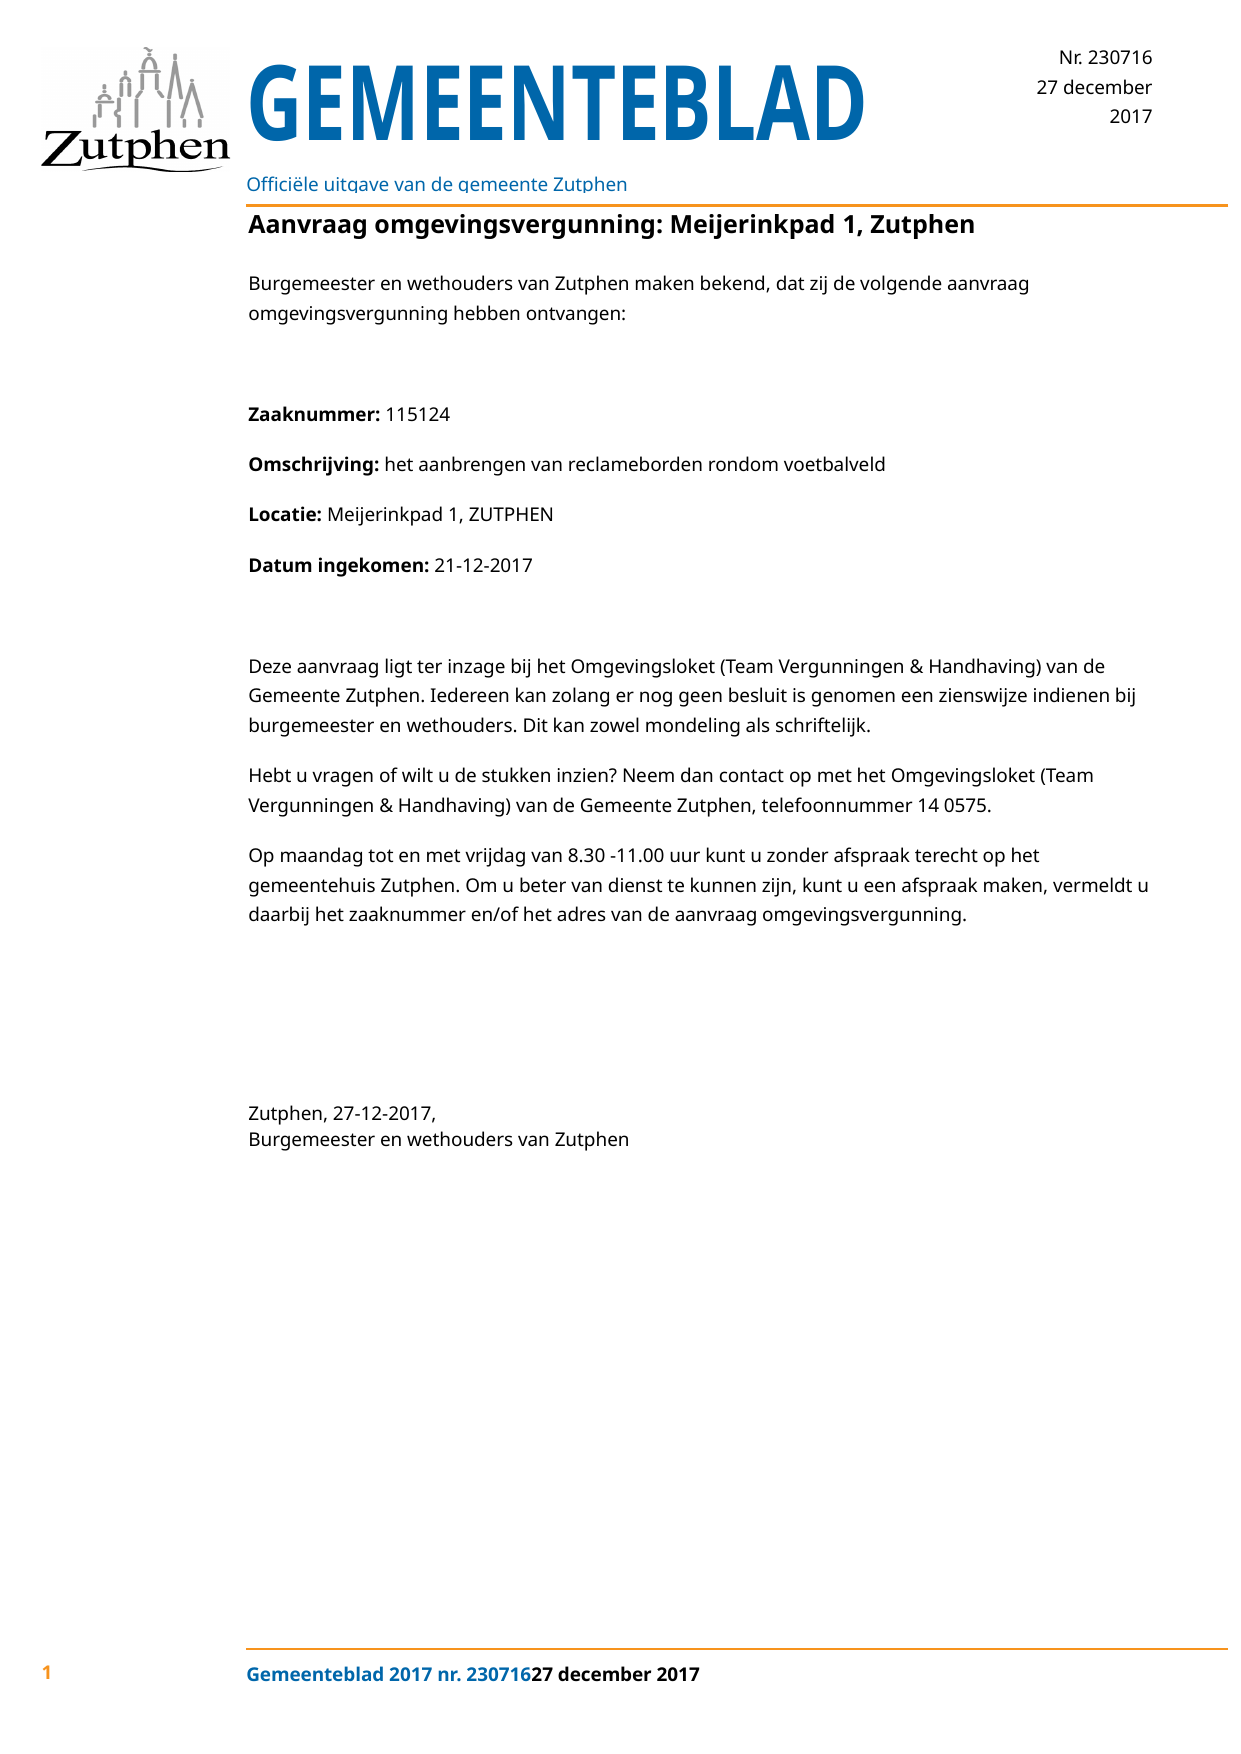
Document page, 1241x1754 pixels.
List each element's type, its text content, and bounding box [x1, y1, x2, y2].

text Hebt u vragen of wilt u de stukken inzien? Neem dan contact op met het Omgevingsloket (Team Vergunningen & Handhaving) van de Gemeente Zutphen, telefoonnummer 14 0575. [248, 762, 1152, 818]
text Omschrijving: het aanbrengen van reclameborden rondom voetbalveld [248, 451, 1152, 477]
text Burgemeester en wethouders van Zutphen maken bekend, dat zij de volgende aanvraag omgevingsvergunning hebben ontvangen: [248, 270, 1152, 326]
text Aanvraag omgevingsvergunning: Meijerinkpad 1, Zutphen [248, 207, 1152, 241]
text Op maandag tot en met vrijdag van 8.30 -11.00 uur kunt u zonder afspraak terecht op het gemeentehuis Zutphen. Om u beter van dienst te kunnen zijn, kunt u een afspraak maken, vermeldt u daarbij het zaaknummer en/of het adres van de aanvraag omgevingsvergunning. [248, 842, 1152, 927]
text Burgemeester en wethouders van Zutphen [248, 1126, 1152, 1152]
text Zutphen, 27-12-2017, [248, 1101, 1152, 1126]
text Zaaknummer: 115124 [248, 401, 1152, 426]
text Deze aanvraag ligt ter inzage bij het Omgevingsloket (Team Vergunningen & Handhaving) van de Gemeente Zutphen. Iedereen kan zolang er nog geen besluit is genomen een zienswijze indienen bij burgemeester en wethouders. Dit kan zowel mondeling als schriftelijk. [248, 653, 1152, 738]
text Datum ingekomen: 21-12-2017 [248, 552, 1152, 578]
picture [41, 47, 231, 172]
text Locatie: Meijerinkpad 1, ZUTPHEN [248, 502, 1152, 527]
